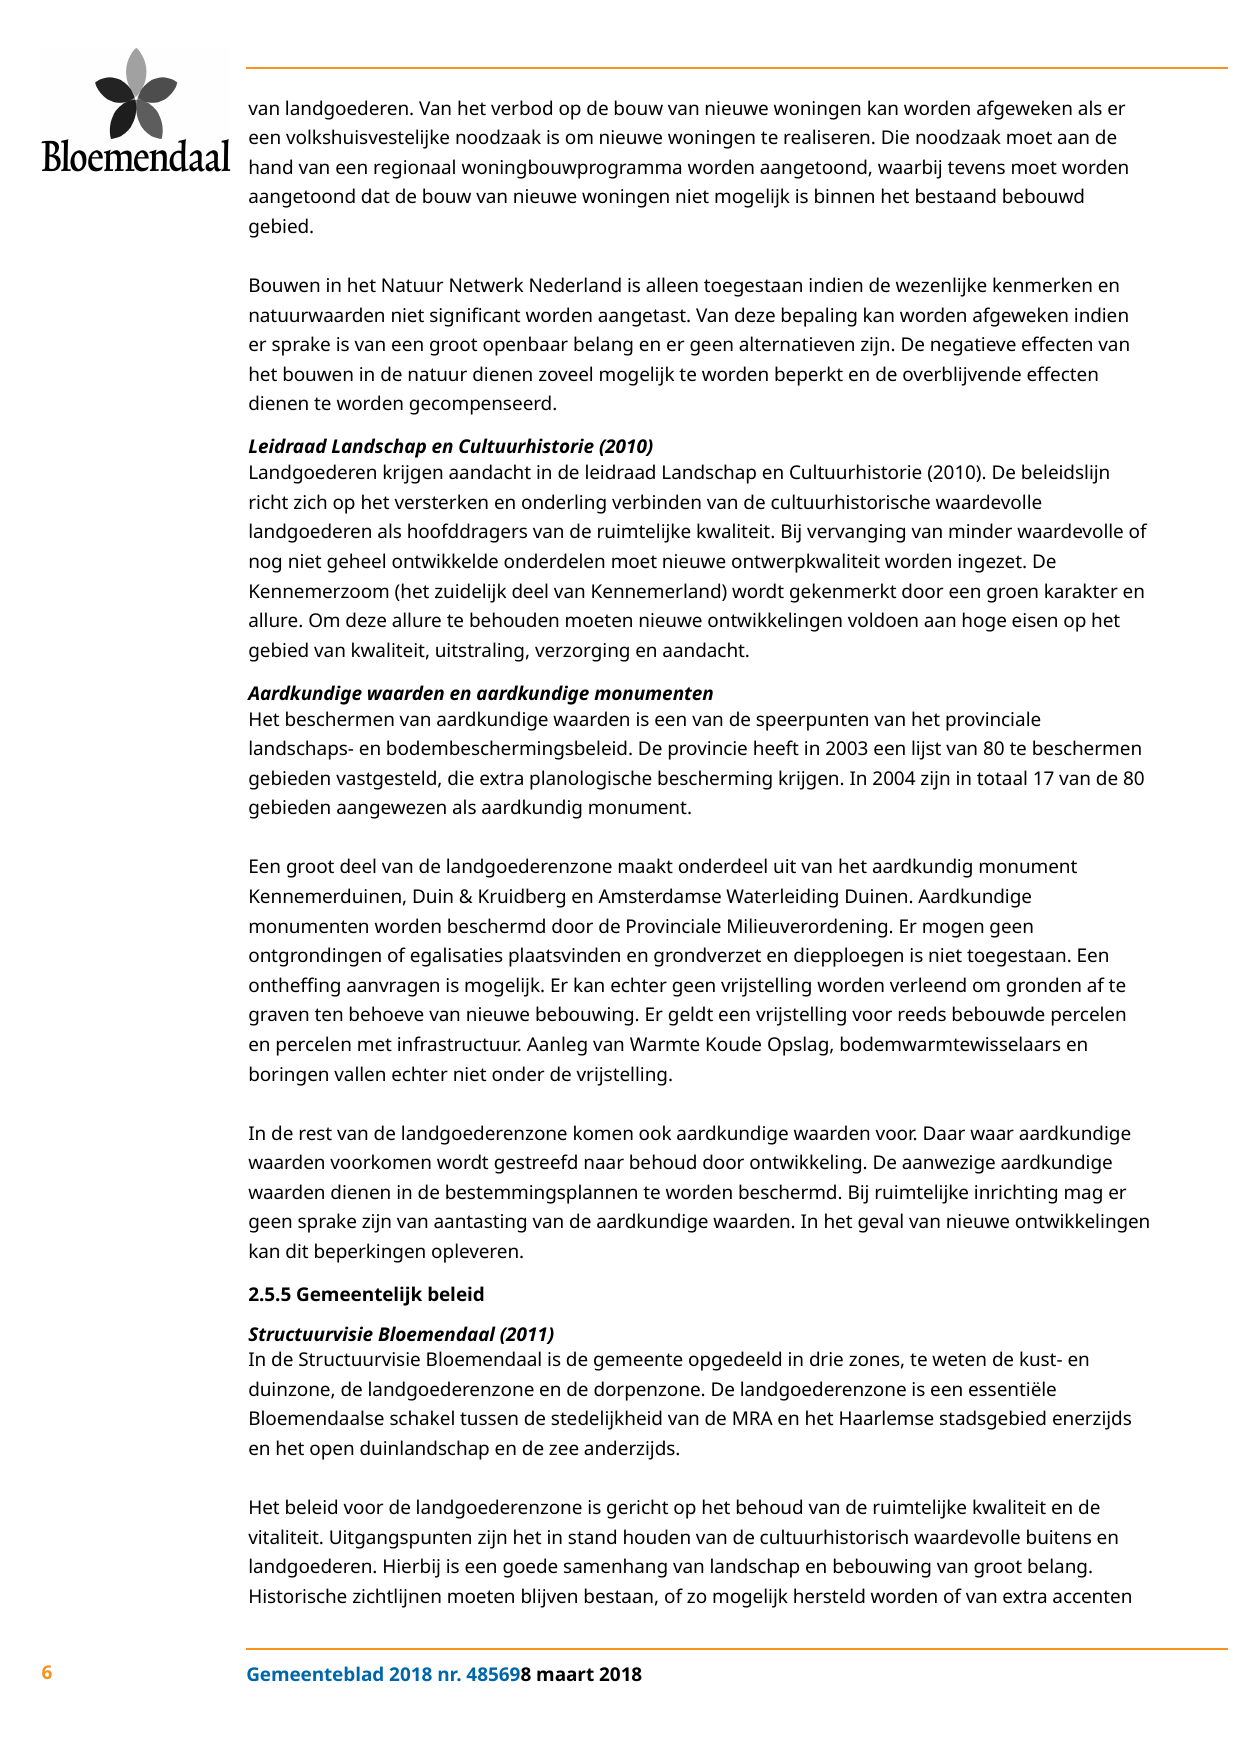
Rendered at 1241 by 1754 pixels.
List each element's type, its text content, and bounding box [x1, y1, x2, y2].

text Een groot deel van de landgoederenzone maakt onderdeel uit van het aardkundig monument Kennemerduinen, Duin & Kruidberg en Amsterdamse Waterleiding Duinen. Aardkundige monumenten worden beschermd door de Provinciale Milieuverordening. Er mogen geen ontgrondingen of egalisaties plaatsvinden en grondverzet en diepploegen is niet toegestaan. Een ontheffing aanvragen is mogelijk. Er kan echter geen vrijstelling worden verleend om gronden af te graven ten behoeve van nieuwe bebouwing. Er geldt een vrijstelling voor reeds bebouwde percelen en percelen met infrastructuur. Aanleg van Warmte Koude Opslag, bodemwarmtewisselaars en boringen vallen echter niet onder de vrijstelling. [248, 854, 1152, 1087]
text In de rest van de landgoederenzone komen ook aardkundige waarden voor. Daar waar aardkundige waarden voorkomen wordt gestreefd naar behoud door ontwikkeling. De aanwezige aardkundige waarden dienen in de bestemmingsplannen te worden beschermd. Bij ruimtelijke inrichting mag er geen sprake zijn van aantasting van de aardkundige waarden. In het geval van nieuwe ontwikkelingen kan dit beperkingen opleveren. [248, 1120, 1152, 1264]
text van landgoederen. Van het verbod op de bouw van nieuwe woningen kan worden afgeweken als er een volkshuisvestelijke noodzaak is om nieuwe woningen te realiseren. Die noodzaak moet aan de hand van een regionaal woningbouwprogramma worden aangetoond, waarbij tevens moet worden aangetoond dat de bouw van nieuwe woningen niet mogelijk is binnen het bestaand bebouwd gebied. [248, 95, 1152, 239]
text Leidraad Landschap en Cultuurhistorie (2010) [248, 434, 1152, 459]
text Bouwen in het Natuur Netwerk Nederland is alleen toegestaan indien de wezenlijke kenmerken en natuurwaarden niet significant worden aangetast. Van deze bepaling kan worden afgeweken indien er sprake is van een groot openbaar belang en er geen alternatieven zijn. De negatieve effecten van het bouwen in de natuur dienen zoveel mogelijk te worden beperkt en de overblijvende effecten dienen te worden gecompenseerd. [248, 272, 1152, 416]
text Aardkundige waarden en aardkundige monumenten [248, 680, 1152, 706]
text 2.5.5 Gemeentelijk beleid [248, 1281, 1152, 1307]
text Het beleid voor de landgoederenzone is gericht op het behoud van de ruimtelijke kwaliteit en de vitaliteit. Uitgangspunten zijn het in stand houden van de cultuurhistorisch waardevolle buitens en landgoederen. Hierbij is een goede samenhang van landschap en bebouwing van groot belang. Historische zichtlijnen moeten blijven bestaan, of zo mogelijk hersteld worden of van extra accenten [248, 1494, 1152, 1609]
picture [41, 47, 231, 172]
text Structuurvisie Bloemendaal (2011) [248, 1321, 1152, 1346]
text In de Structuurvisie Bloemendaal is de gemeente opgedeeld in drie zones, te weten de kust- en duinzone, de landgoederenzone en de dorpenzone. De landgoederenzone is een essentiële Bloemendaalse schakel tussen de stedelijkheid van de MRA en het Haarlemse stadsgebied enerzijds en het open duinlandschap en de zee anderzijds. [248, 1346, 1152, 1461]
text Het beschermen van aardkundige waarden is een van de speerpunten van het provinciale landschaps- en bodembeschermingsbeleid. De provincie heeft in 2003 een lijst van 80 te beschermen gebieden vastgesteld, die extra planologische bescherming krijgen. In 2004 zijn in totaal 17 van de 80 gebieden aangewezen als aardkundig monument. [248, 706, 1152, 820]
text Landgoederen krijgen aandacht in de leidraad Landschap en Cultuurhistorie (2010). De beleidslijn richt zich op het versterken en onderling verbinden van de cultuurhistorische waardevolle landgoederen als hoofddragers van de ruimtelijke kwaliteit. Bij vervanging van minder waardevolle of nog niet geheel ontwikkelde onderdelen moet nieuwe ontwerpkwaliteit worden ingezet. De Kennemerzoom (het zuidelijk deel van Kennemerland) wordt gekenmerkt door een groen karakter en allure. Om deze allure te behouden moeten nieuwe ontwikkelingen voldoen aan hoge eisen op het gebied van kwaliteit, uitstraling, verzorging en aandacht. [248, 459, 1152, 663]
